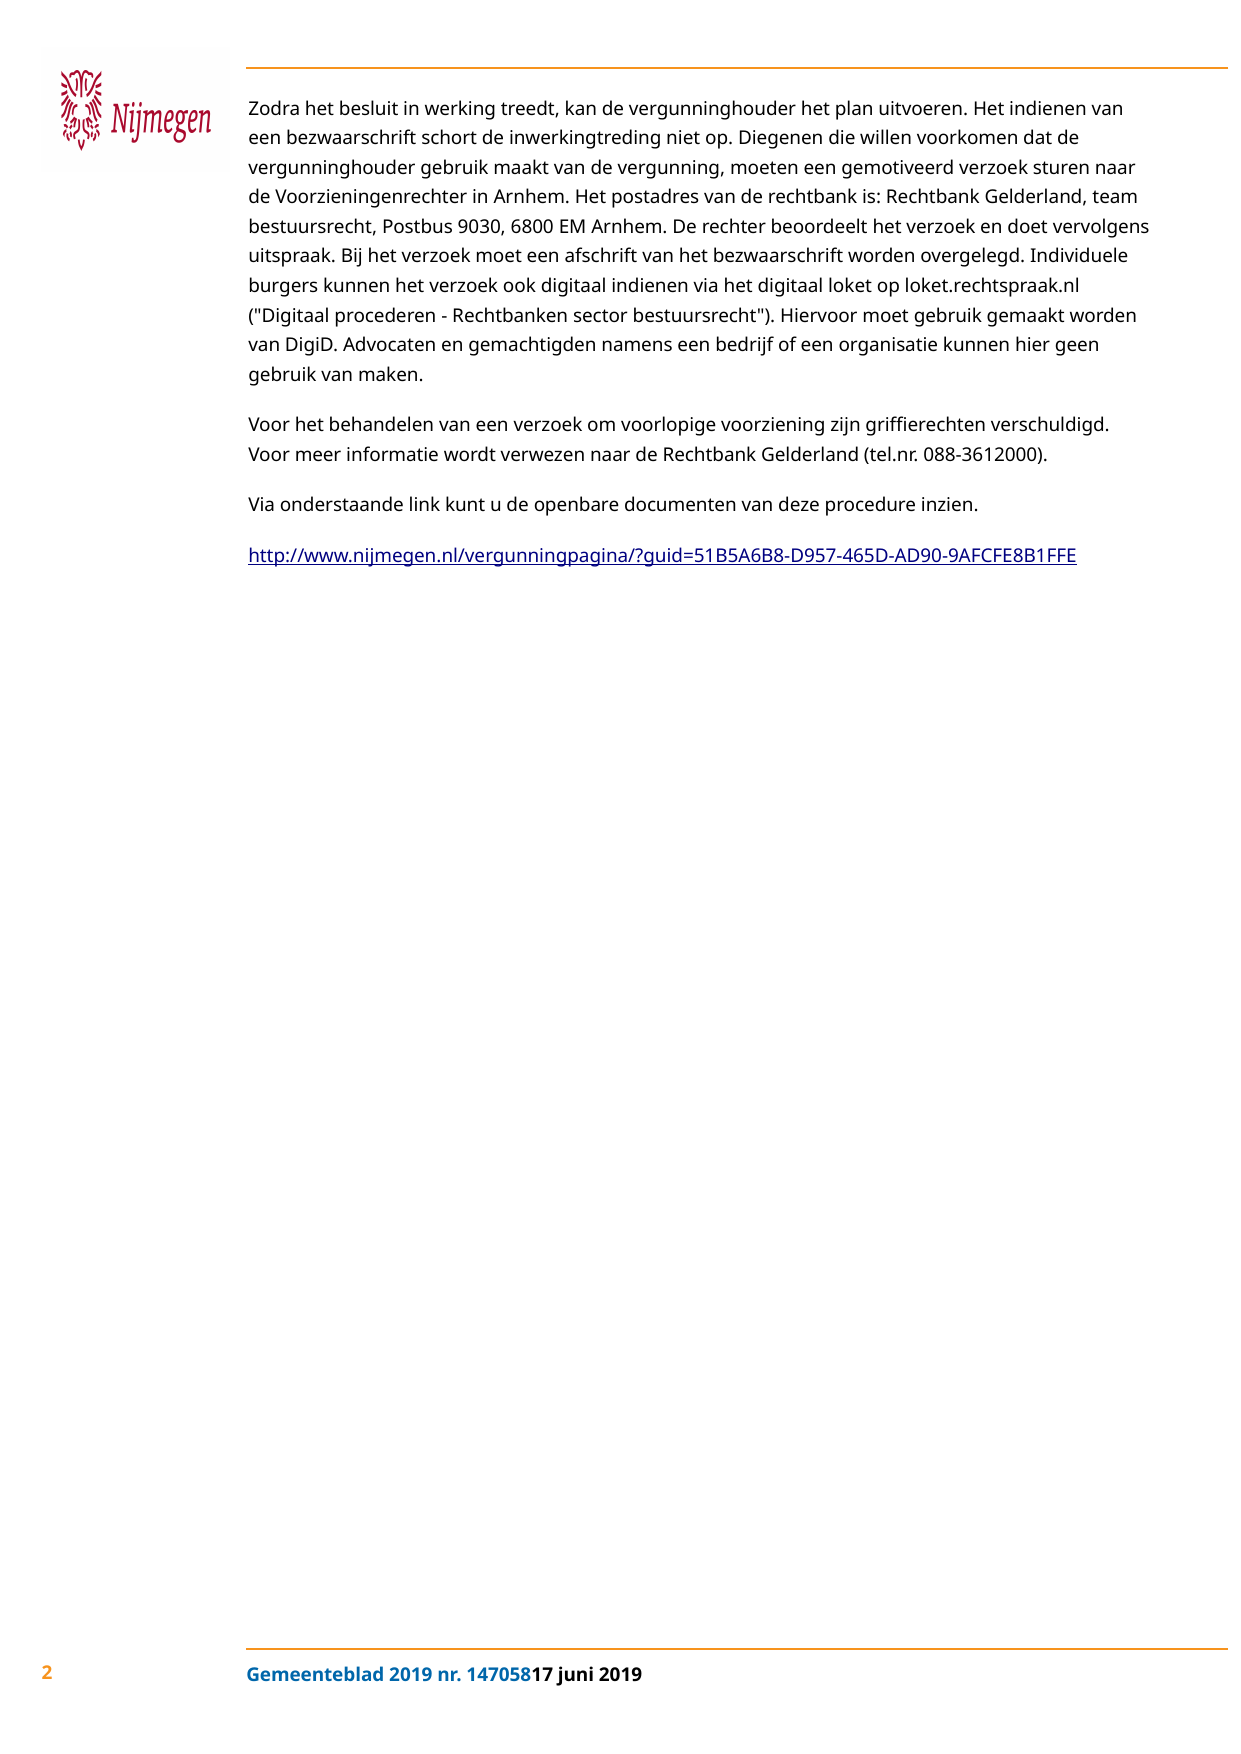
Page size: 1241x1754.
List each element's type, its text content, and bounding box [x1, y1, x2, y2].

picture [41, 47, 231, 172]
text http://www.nijmegen.nl/vergunningpagina/?guid=51B5A6B8-D957-465D-AD90-9AFCFE8B1FFE [248, 542, 1152, 568]
text Via onderstaande link kunt u de openbare documenten van deze procedure inzien. [248, 491, 1152, 517]
text Voor het behandelen van een verzoek om voorlopige voorziening zijn griffierechten verschuldigd. Voor meer informatie wordt verwezen naar de Rechtbank Gelderland (tel.nr. 088-3612000). [248, 411, 1152, 467]
text Zodra het besluit in werking treedt, kan de vergunninghouder het plan uitvoeren. Het indienen van een bezwaarschrift schort de inwerkingtreding niet op. Diegenen die willen voorkomen dat de vergunninghouder gebruik maakt van de vergunning, moeten een gemotiveerd verzoek sturen naar de Voorzieningenrechter in Arnhem. Het postadres van de rechtbank is: Rechtbank Gelderland, team bestuursrecht, Postbus 9030, 6800 EM Arnhem. De rechter beoordeelt het verzoek en doet vervolgens uitspraak. Bij het verzoek moet een afschrift van het bezwaarschrift worden overgelegd. Individuele burgers kunnen het verzoek ook digitaal indienen via het digitaal loket op loket.rechtspraak.nl ("Digitaal procederen - Rechtbanken sector bestuursrecht"). Hiervoor moet gebruik gemaakt worden van DigiD. Advocaten en gemachtigden namens een bedrijf of een organisatie kunnen hier geen gebruik van maken. [248, 95, 1152, 387]
